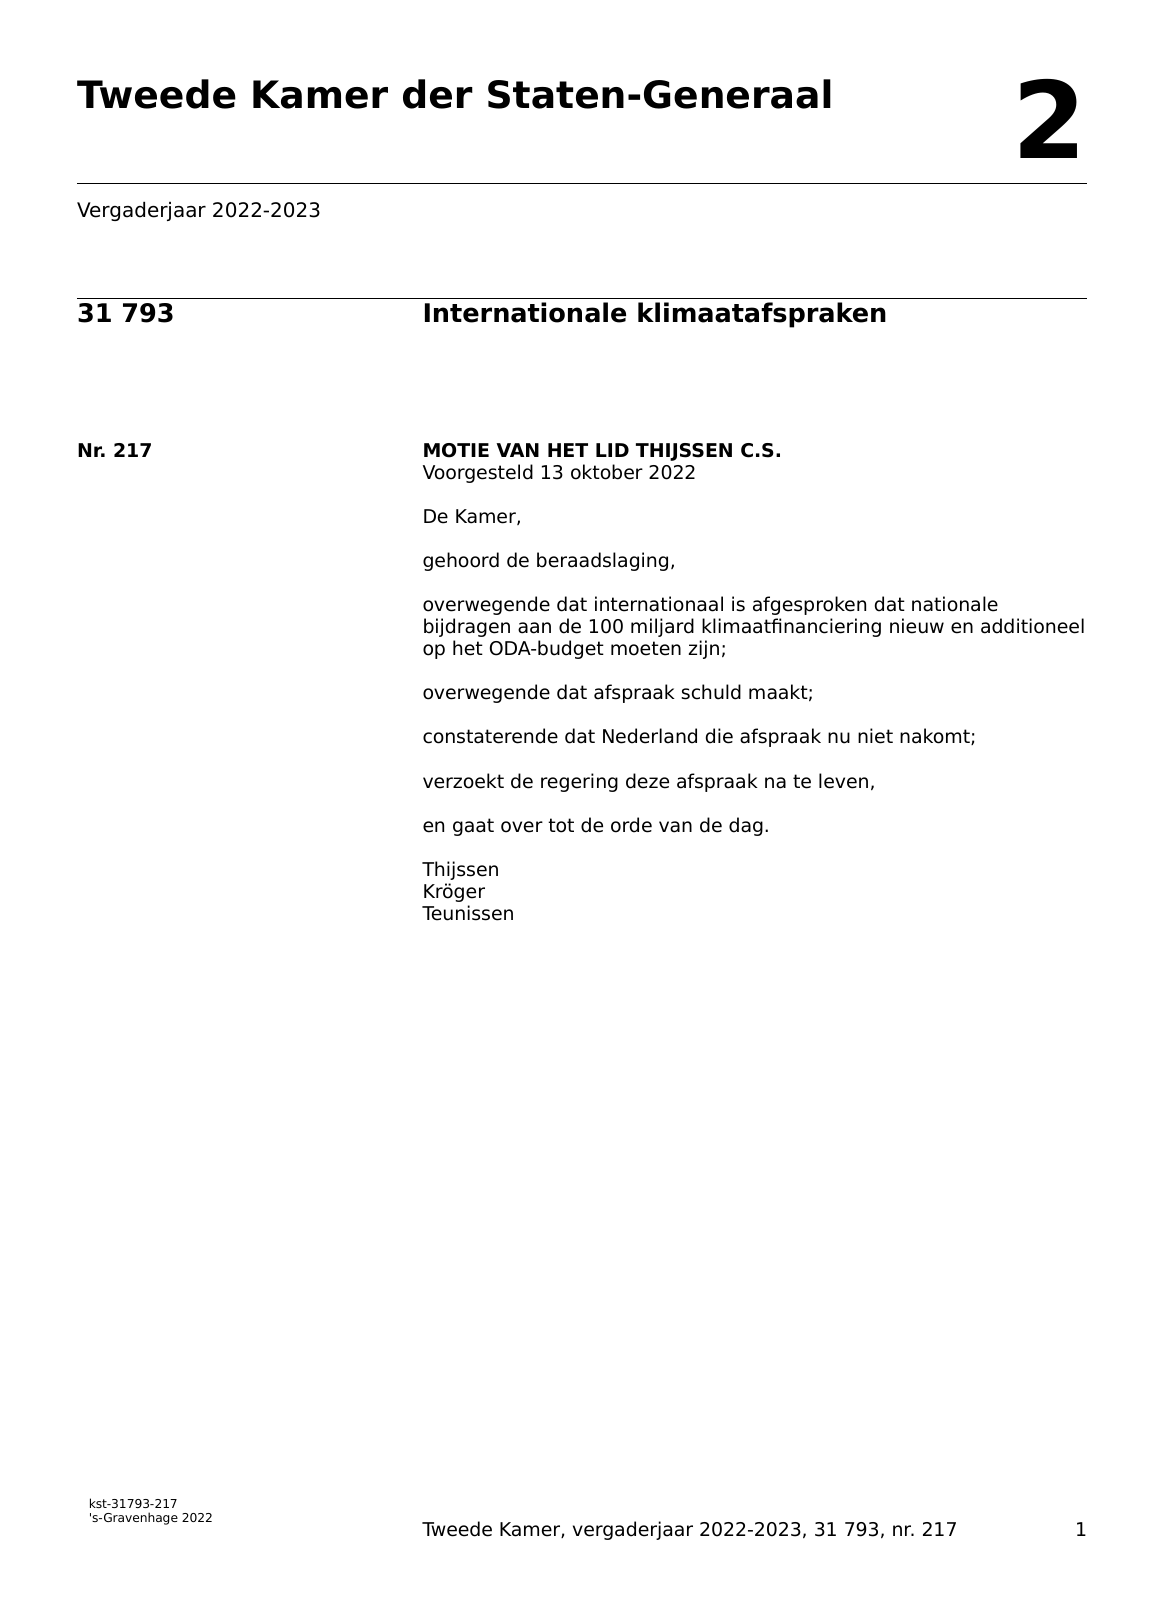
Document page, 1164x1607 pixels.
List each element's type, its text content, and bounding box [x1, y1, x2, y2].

text Teunissen [422, 903, 1087, 925]
text overwegende dat internationaal is afgesproken dat nationale bijdragen aan de 100 miljard klimaatfinanciering nieuw en additioneel op het ODA-budget moeten zijn; [422, 594, 1087, 660]
text Thijssen [422, 859, 1087, 881]
text Voorgesteld 13 oktober 2022 [422, 462, 1087, 484]
text en gaat over tot de orde van de dag. [422, 815, 1087, 837]
text De Kamer, [422, 506, 1087, 528]
subtitle 31 793 Internationale klimaatafspraken [77, 299, 1087, 329]
text kst-31793-217 [88, 1497, 323, 1511]
table_header Tweede Kamer der Staten-Generaal [77, 59, 886, 183]
text constaterende dat Nederland die afspraak nu niet nakomt; [422, 726, 1087, 748]
text gehoord de beraadslaging, [422, 550, 1087, 572]
table_cell Vergaderjaar 2022-2023 [77, 184, 1087, 298]
text verzoekt de regering deze afspraak na te leven, [422, 771, 1087, 793]
text 's-Gravenhage 2022 [88, 1511, 323, 1525]
text Kröger [422, 881, 1087, 903]
table_header 2 [886, 59, 1087, 183]
text overwegende dat afspraak schuld maakt; [422, 682, 1087, 704]
subtitle Nr. 217 MOTIE VAN HET LID THIJSSEN C.S. [77, 440, 1087, 462]
